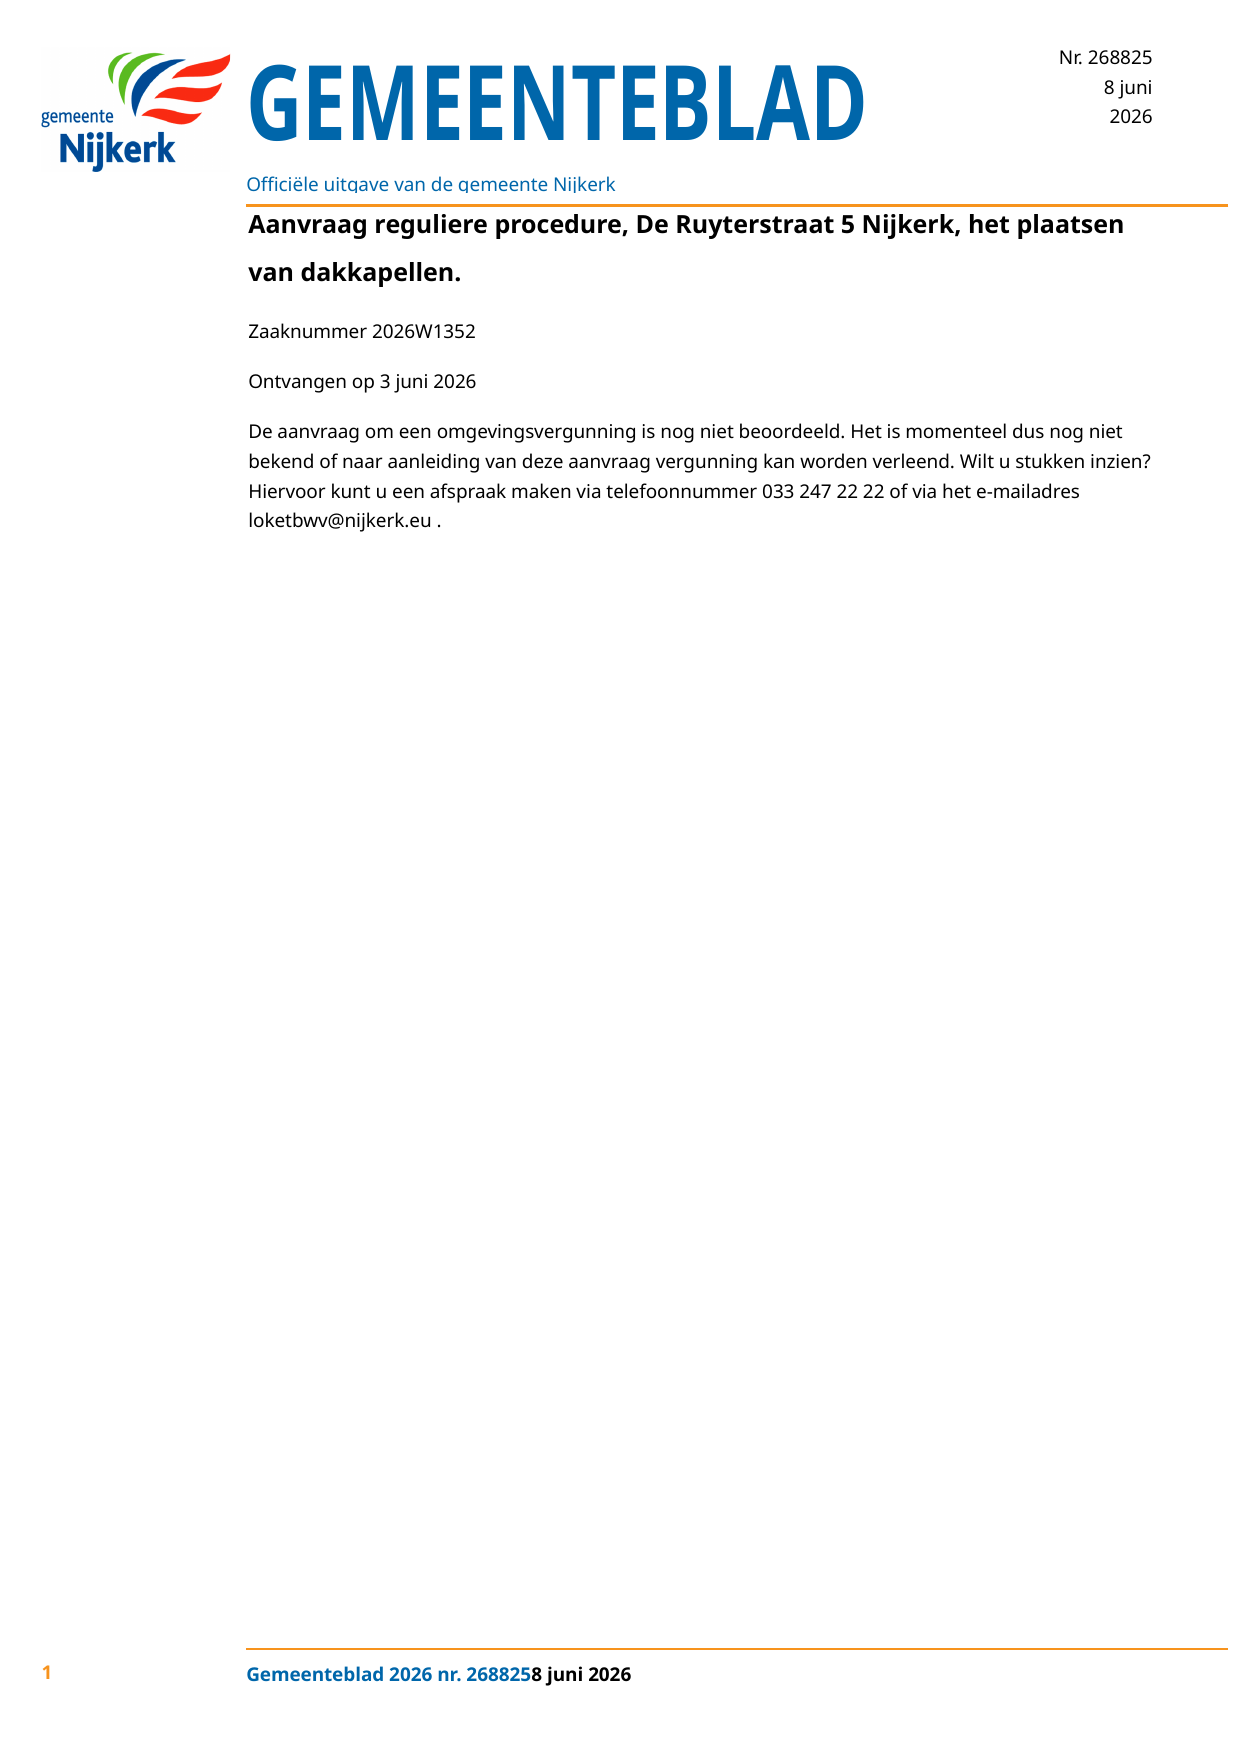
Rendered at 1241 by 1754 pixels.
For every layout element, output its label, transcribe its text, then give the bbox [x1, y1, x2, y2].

picture [41, 47, 231, 172]
text De aanvraag om een omgevingsvergunning is nog niet beoordeeld. Het is momenteel dus nog niet bekend of naar aanleiding van deze aanvraag vergunning kan worden verleend. Wilt u stukken inzien? Hiervoor kunt u een afspraak maken via telefoonnummer 033 247 22 22 of via het e-mailadres loketbwv@nijkerk.eu . [248, 419, 1152, 533]
text Zaaknummer 2026W1352 [248, 318, 1152, 344]
text Ontvangen op 3 juni 2026 [248, 368, 1152, 394]
text Aanvraag reguliere procedure, De Ruyterstraat 5 Nijkerk, het plaatsen van dakkapellen. [248, 207, 1152, 288]
